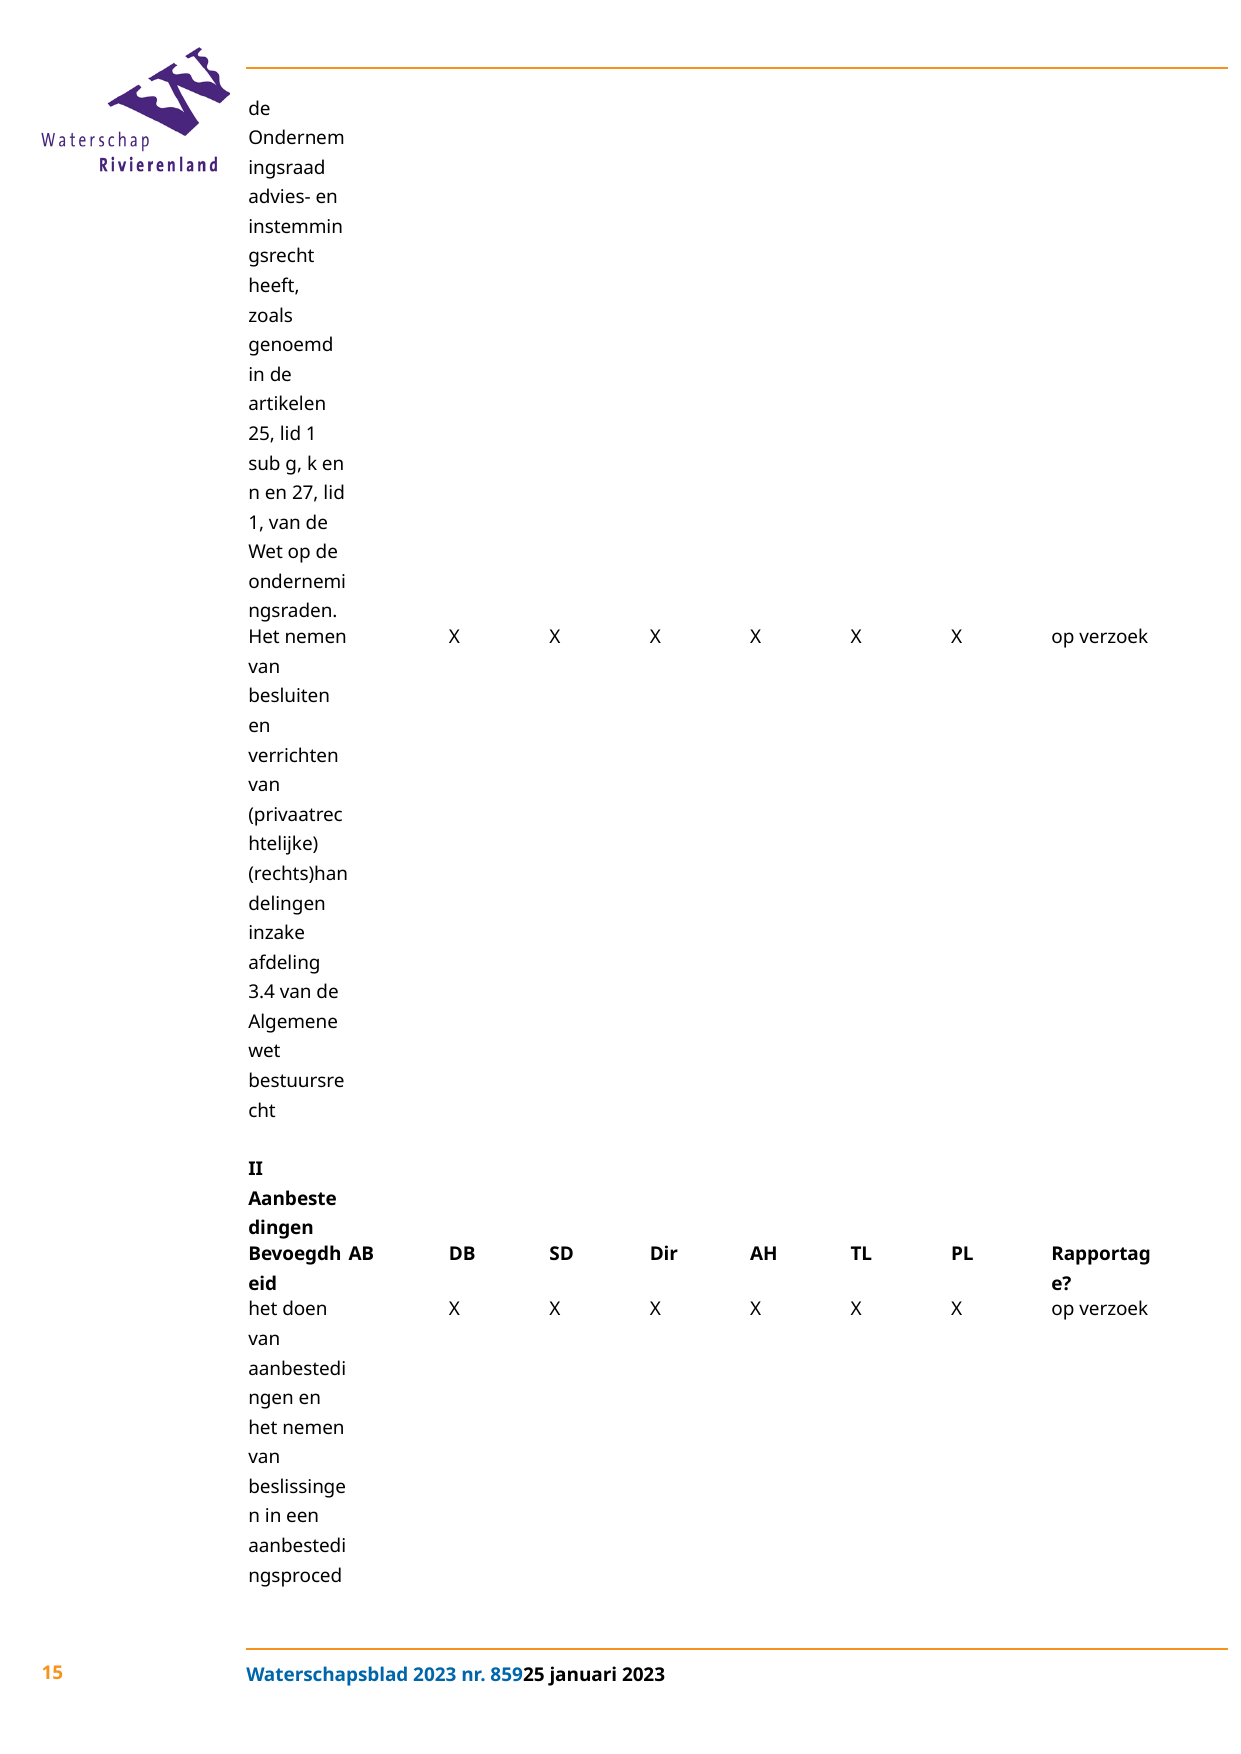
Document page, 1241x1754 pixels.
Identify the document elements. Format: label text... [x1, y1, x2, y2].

table_cell Rapportage? [1051, 1240, 1152, 1296]
table_header [750, 1155, 850, 1240]
table_header [850, 1155, 951, 1240]
table_cell X [449, 1296, 549, 1588]
table_cell [850, 95, 951, 623]
table_header II Aanbestedingen [248, 1155, 348, 1240]
table_cell AH [750, 1240, 850, 1296]
table_header [650, 1155, 750, 1240]
table_header [1051, 1155, 1152, 1240]
table_cell DB [449, 1240, 549, 1296]
table_cell X [449, 624, 549, 1122]
table_cell op verzoek [1051, 1296, 1152, 1588]
table_cell X [951, 624, 1051, 1122]
table_cell TL [850, 1240, 951, 1296]
table_cell [449, 95, 549, 623]
table_header [348, 1155, 449, 1240]
table_cell [650, 95, 750, 623]
table_cell de Ondernemingsraad advies- en instemmingsrecht heeft, zoals genoemd in de artikelen 25, lid 1 sub g, k en n en 27, lid 1, van de Wet op de ondernemingsraden. [248, 95, 348, 623]
table_cell X [650, 624, 750, 1122]
table_cell Dir [650, 1240, 750, 1296]
table_cell PL [951, 1240, 1051, 1296]
table_cell X [850, 624, 951, 1122]
picture [41, 47, 231, 172]
table_cell X [750, 1296, 850, 1588]
table_cell X [549, 1296, 649, 1588]
table_cell X [650, 1296, 750, 1588]
table_header [449, 1155, 549, 1240]
table_cell [549, 95, 649, 623]
table_cell het doen van aanbestedingen en het nemen van beslissingen in een aanbestedingsproced [248, 1296, 348, 1588]
table_cell [951, 95, 1051, 623]
table_cell X [750, 624, 850, 1122]
table_cell Bevoegdheid [248, 1240, 348, 1296]
table_cell [348, 1296, 449, 1588]
table_header [549, 1155, 649, 1240]
table_cell [348, 95, 449, 623]
table_cell X [951, 1296, 1051, 1588]
table_cell op verzoek [1051, 624, 1152, 1122]
table_header [951, 1155, 1051, 1240]
table_cell X [850, 1296, 951, 1588]
table_cell AB [348, 1240, 449, 1296]
table_cell Het nemen van besluiten en verrichten van (privaatrechtelijke) (rechts)handelingen inzake afdeling 3.4 van de Algemene wet bestuursrecht [248, 624, 348, 1122]
table_cell SD [549, 1240, 649, 1296]
table_cell [1051, 95, 1152, 623]
table_cell X [549, 624, 649, 1122]
table_cell [348, 624, 449, 1122]
table_cell [750, 95, 850, 623]
